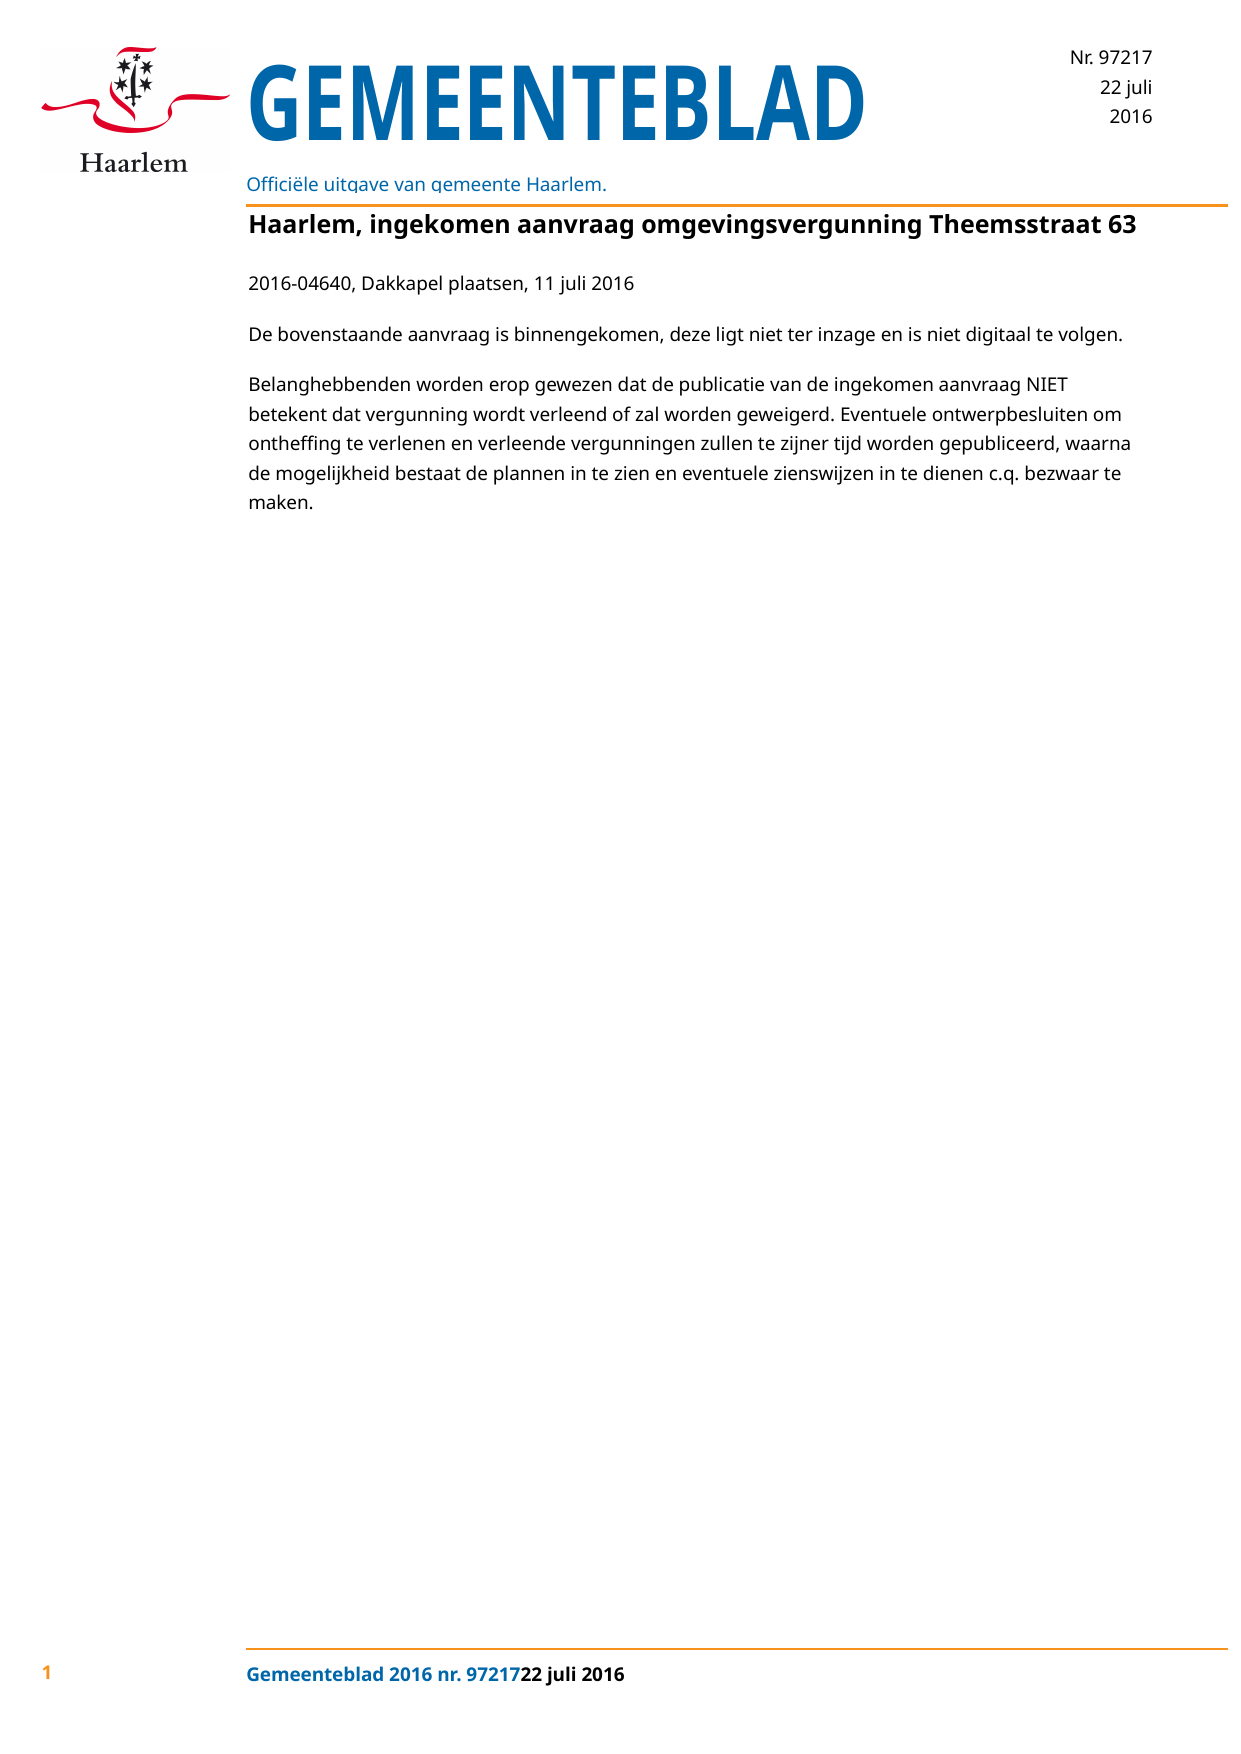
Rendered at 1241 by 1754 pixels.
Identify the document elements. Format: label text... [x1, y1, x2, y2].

text De bovenstaande aanvraag is binnengekomen, deze ligt niet ter inzage en is niet digitaal te volgen. [248, 321, 1152, 346]
text Belanghebbenden worden erop gewezen dat de publicatie van de ingekomen aanvraag NIET betekent dat vergunning wordt verleend of zal worden geweigerd. Eventuele ontwerpbesluiten om ontheffing te verlenen en verleende vergunningen zullen te zijner tijd worden gepubliceerd, waarna de mogelijkheid bestaat de plannen in te zien en eventuele zienswijzen in te dienen c.q. bezwaar te maken. [248, 371, 1152, 515]
text Haarlem, ingekomen aanvraag omgevingsvergunning Theemsstraat 63 [248, 207, 1152, 241]
picture [41, 47, 231, 172]
text 2016-04640, Dakkapel plaatsen, 11 juli 2016 [248, 270, 1152, 296]
